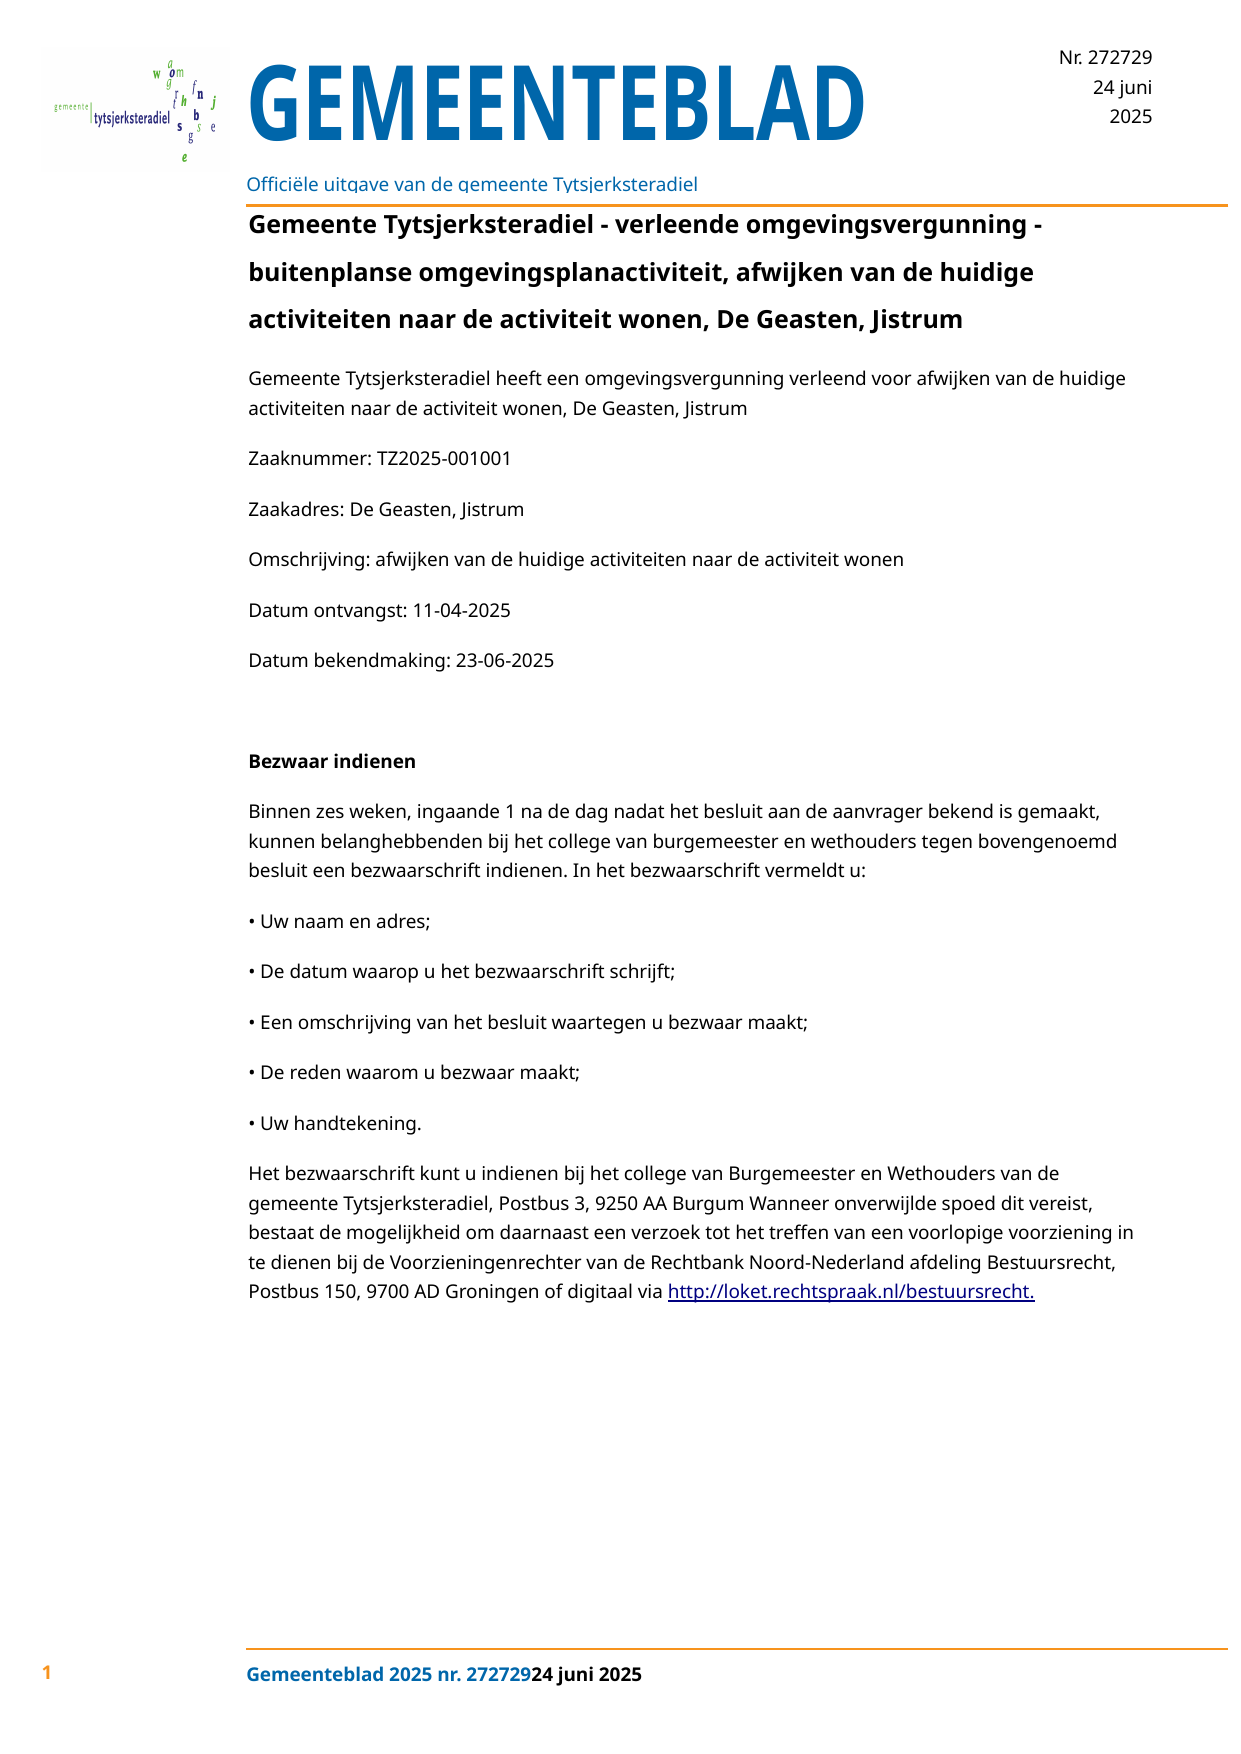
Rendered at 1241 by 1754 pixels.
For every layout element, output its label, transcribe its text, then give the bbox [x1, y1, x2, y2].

text Gemeente Tytsjerksteradiel - verleende omgevingsvergunning - buitenplanse omgevingsplanactiviteit, afwijken van de huidige activiteiten naar de activiteit wonen, De Geasten, Jistrum [248, 207, 1152, 336]
text • De datum waarop u het bezwaarschrift schrijft; [248, 958, 1152, 984]
text Het bezwaarschrift kunt u indienen bij het college van Burgemeester en Wethouders van de gemeente Tytsjerksteradiel, Postbus 3, 9250 AA Burgum Wanneer onverwijlde spoed dit vereist, bestaat de mogelijkheid om daarnaast een verzoek tot het treffen van een voorlopige voorziening in te dienen bij de Voorzieningenrechter van de Rechtbank Noord-Nederland afdeling Bestuursrecht, Postbus 150, 9700 AD Groningen of digitaal via http://loket.rechtspraak.nl/bestuursrecht. [248, 1160, 1152, 1304]
text • Uw naam en adres; [248, 908, 1152, 934]
text • De reden waarom u bezwaar maakt; [248, 1059, 1152, 1085]
text Zaakadres: De Geasten, Jistrum [248, 496, 1152, 522]
text • Een omschrijving van het besluit waartegen u bezwaar maakt; [248, 1009, 1152, 1034]
picture [41, 47, 231, 172]
text Datum bekendmaking: 23-06-2025 [248, 647, 1152, 673]
text Datum ontvangst: 11-04-2025 [248, 597, 1152, 622]
text Gemeente Tytsjerksteradiel heeft een omgevingsvergunning verleend voor afwijken van de huidige activiteiten naar de activiteit wonen, De Geasten, Jistrum [248, 366, 1152, 421]
text Binnen zes weken, ingaande 1 na de dag nadat het besluit aan de aanvrager bekend is gemaakt, kunnen belanghebbenden bij het college van burgemeester en wethouders tegen bovengenoemd besluit een bezwaarschrift indienen. In het bezwaarschrift vermeldt u: [248, 798, 1152, 883]
text Bezwaar indienen [248, 748, 1152, 774]
text Omschrijving: afwijken van de huidige activiteiten naar de activiteit wonen [248, 546, 1152, 572]
text Zaaknummer: TZ2025-001001 [248, 446, 1152, 471]
text • Uw handtekening. [248, 1110, 1152, 1135]
